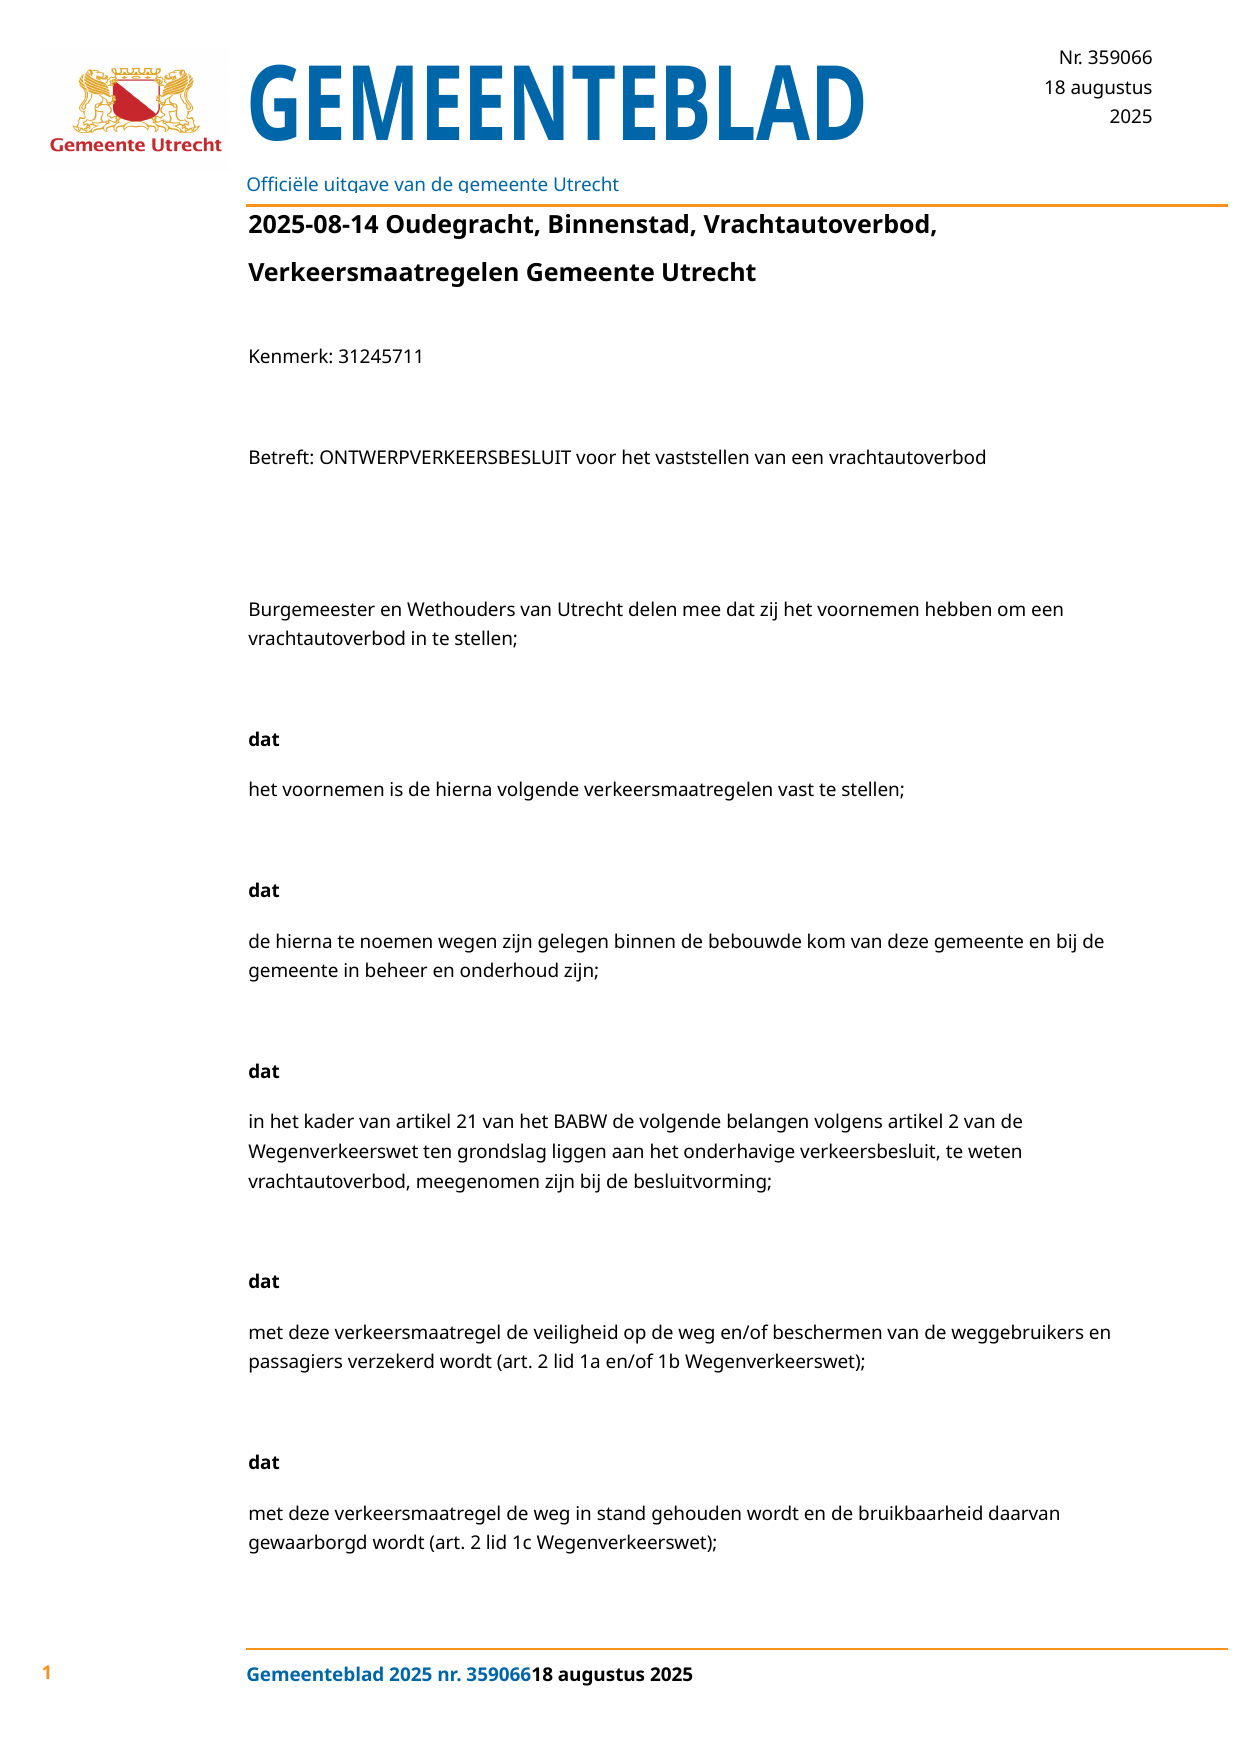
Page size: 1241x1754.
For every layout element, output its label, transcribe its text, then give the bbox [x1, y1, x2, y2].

text dat [248, 1449, 1152, 1475]
text Kenmerk: 31245711 [248, 344, 1152, 369]
text dat [248, 877, 1152, 903]
text met deze verkeersmaatregel de veiligheid op de weg en/of beschermen van de weggebruikers en passagiers verzekerd wordt (art. 2 lid 1a en/of 1b Wegenverkeerswet); [248, 1319, 1152, 1374]
text dat [248, 1269, 1152, 1294]
text de hierna te noemen wegen zijn gelegen binnen de bebouwde kom van deze gemeente en bij de gemeente in beheer en onderhoud zijn; [248, 928, 1152, 983]
text in het kader van artikel 21 van het BABW de volgende belangen volgens artikel 2 van de Wegenverkeerswet ten grondslag liggen aan het onderhavige verkeersbesluit, te weten vrachtautoverbod, meegenomen zijn bij de besluitvorming; [248, 1109, 1152, 1193]
text het voornemen is de hierna volgende verkeersmaatregelen vast te stellen; [248, 777, 1152, 802]
text 2025-08-14 Oudegracht, Binnenstad, Vrachtautoverbod, Verkeersmaatregelen Gemeente Utrecht [248, 207, 1152, 288]
text Burgemeester en Wethouders van Utrecht delen mee dat zij het voornemen hebben om een vrachtautoverbod in te stellen; [248, 596, 1152, 651]
text met deze verkeersmaatregel de weg in stand gehouden wordt en de bruikbaarheid daarvan gewaarborgd wordt (art. 2 lid 1c Wegenverkeerswet); [248, 1500, 1152, 1555]
text dat [248, 726, 1152, 752]
picture [41, 47, 231, 172]
text Betreft: ONTWERPVERKEERSBESLUIT voor het vaststellen van een vrachtautoverbod [248, 444, 1152, 470]
text dat [248, 1058, 1152, 1084]
